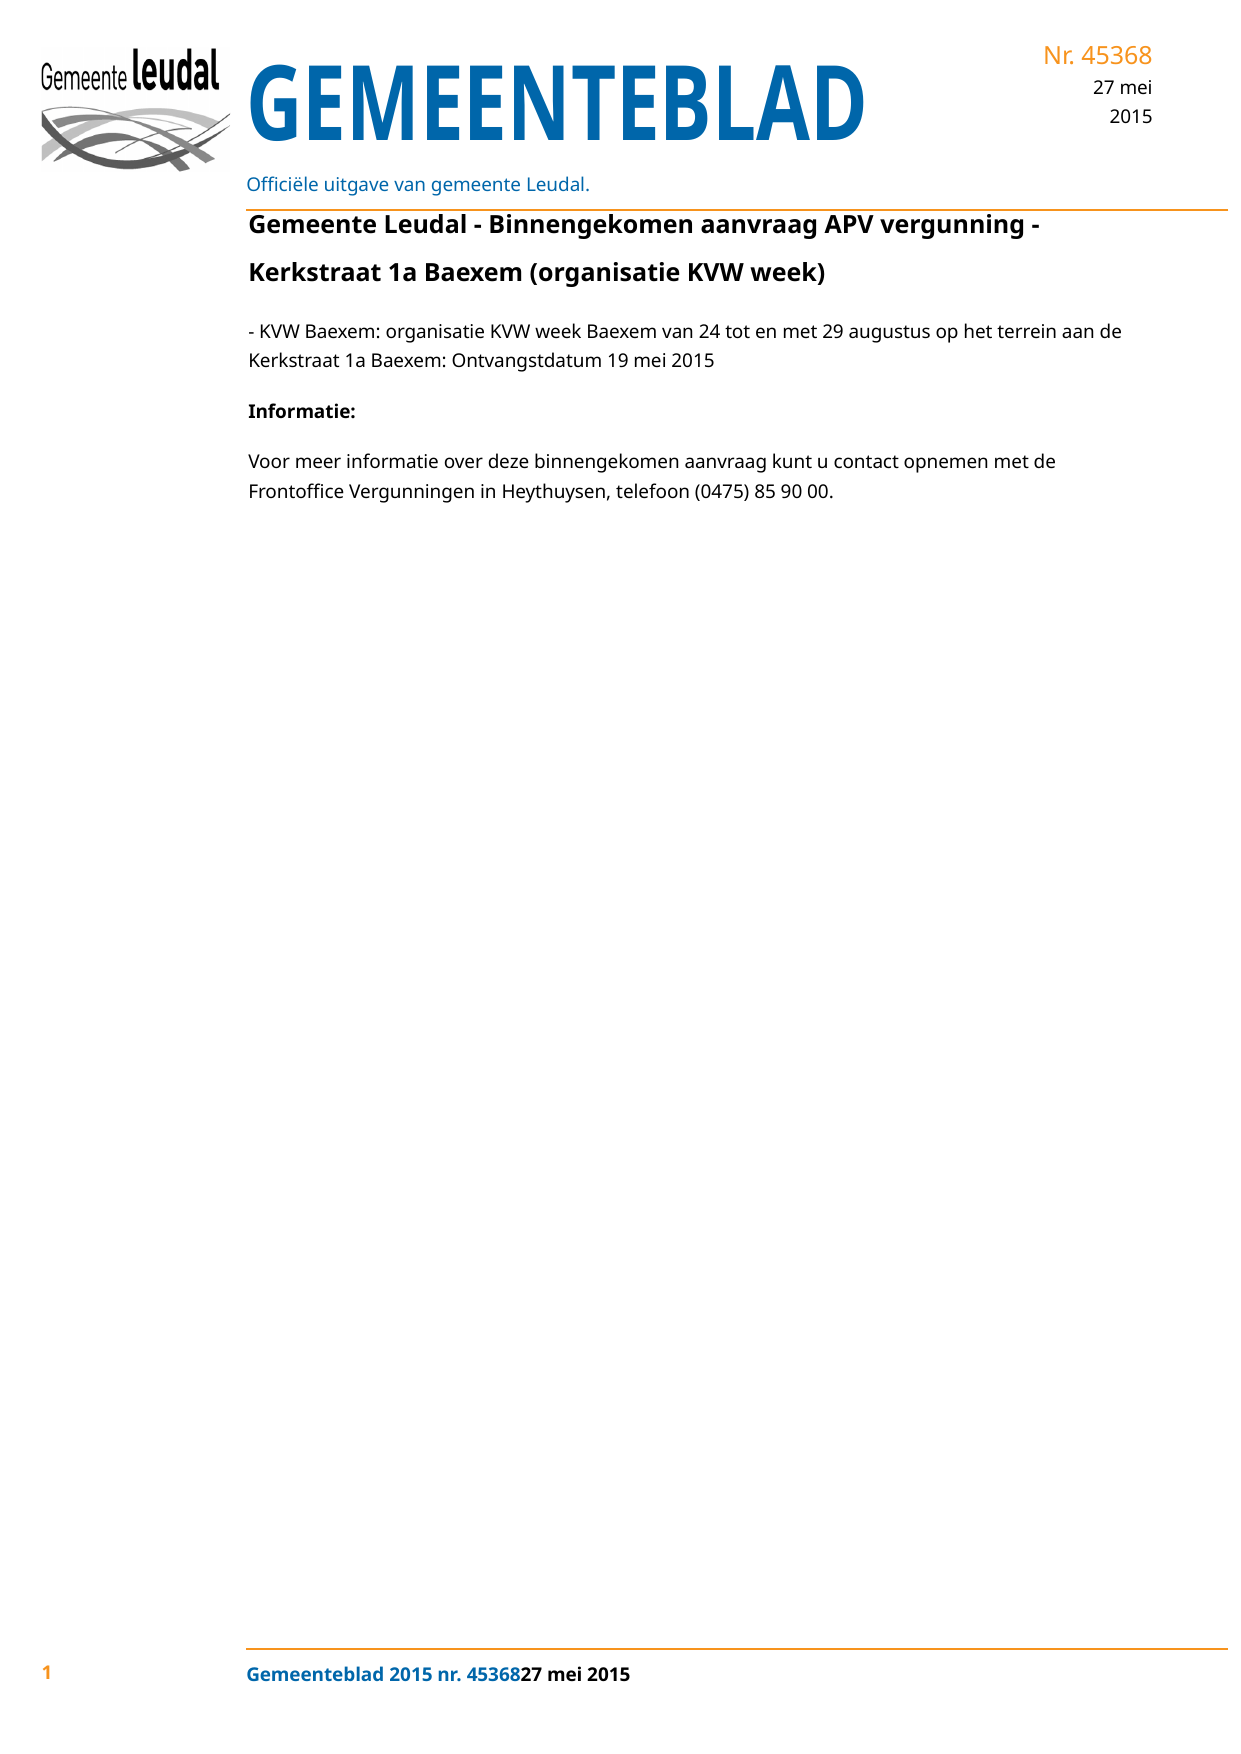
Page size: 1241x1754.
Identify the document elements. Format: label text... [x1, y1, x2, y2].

text Informatie: [248, 398, 1152, 424]
text Voor meer informatie over deze binnengekomen aanvraag kunt u contact opnemen met de Frontoffice Vergunningen in Heythuysen, telefoon (0475) 85 90 00. [248, 448, 1152, 504]
text - KVW Baexem: organisatie KVW week Baexem van 24 tot en met 29 augustus op het terrein aan de Kerkstraat 1a Baexem: Ontvangstdatum 19 mei 2015 [248, 318, 1152, 373]
picture [41, 47, 231, 172]
text Gemeente Leudal - Binnengekomen aanvraag APV vergunning - Kerkstraat 1a Baexem (organisatie KVW week) [248, 211, 1152, 288]
